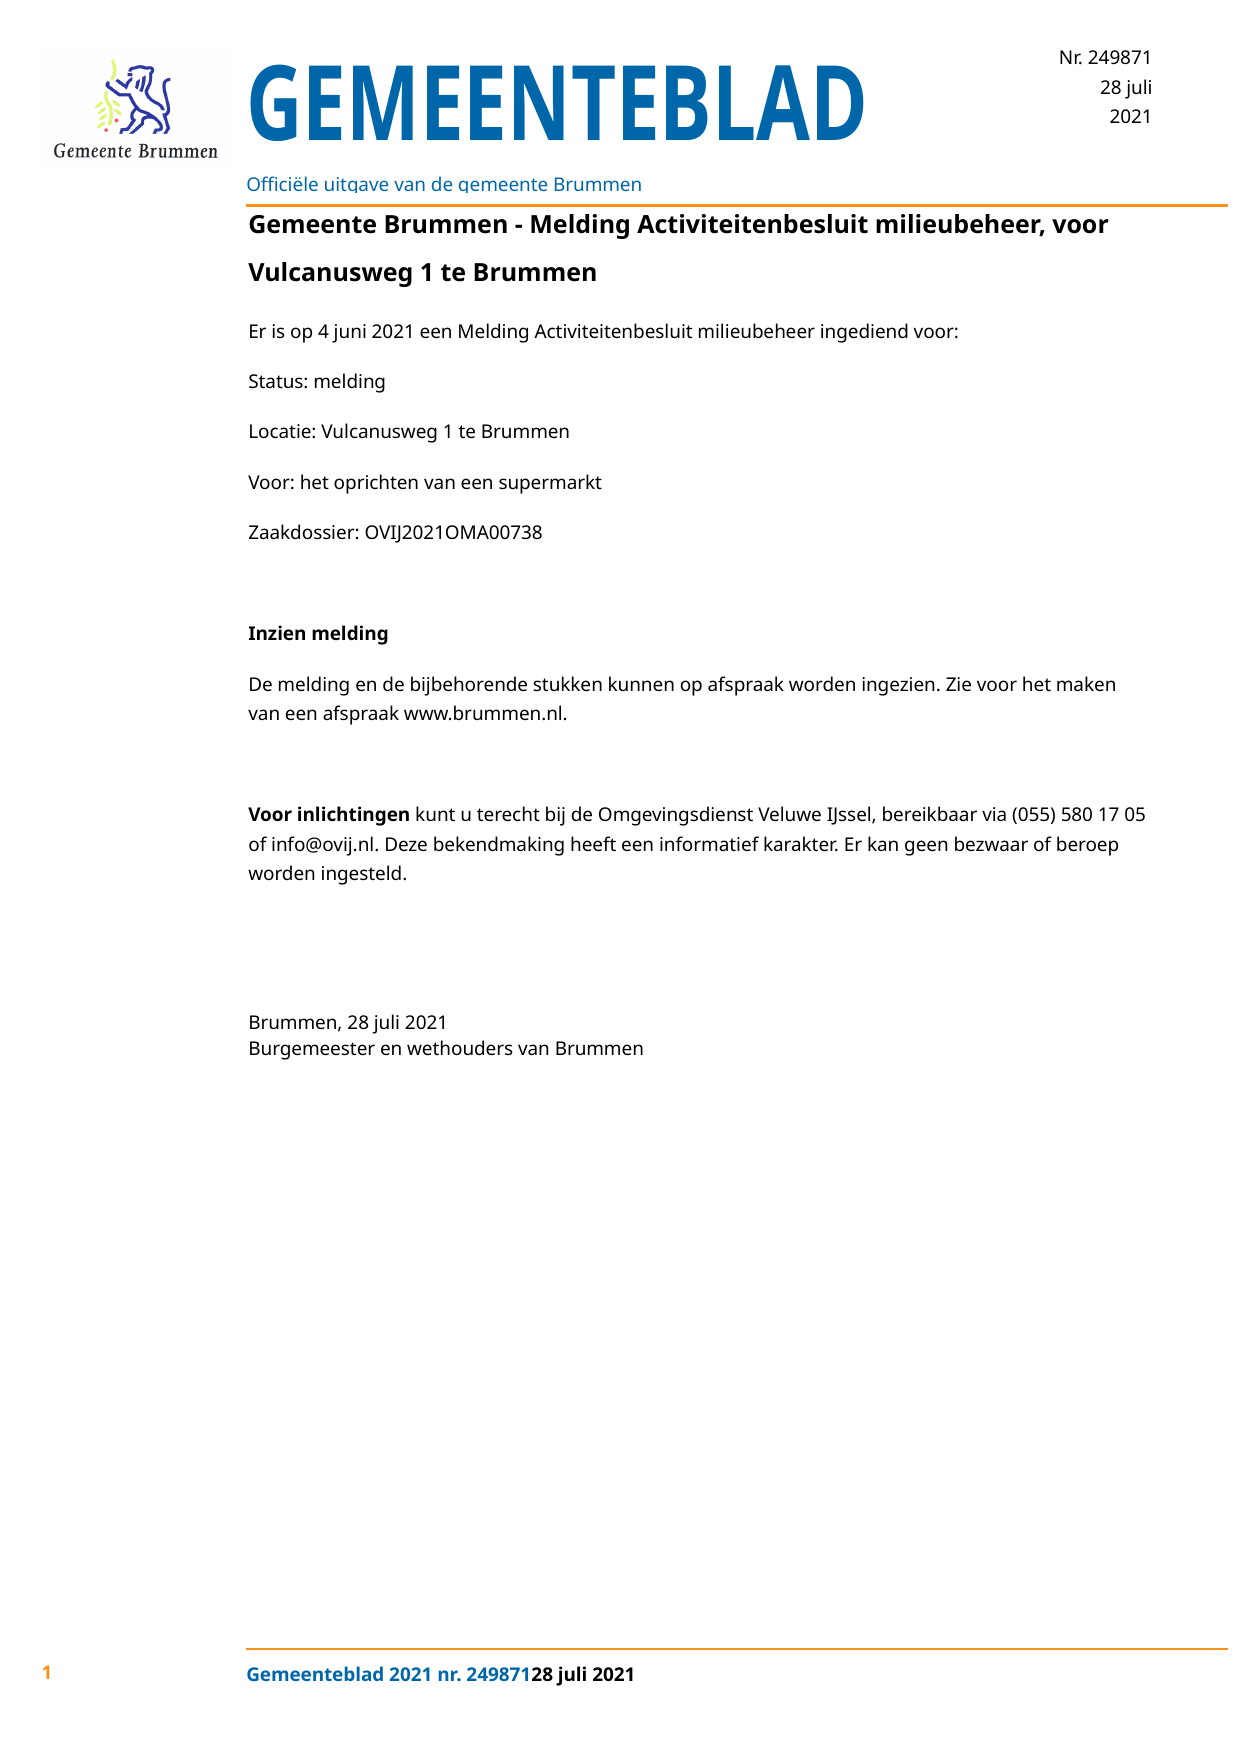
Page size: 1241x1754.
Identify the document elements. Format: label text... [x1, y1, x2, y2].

text Locatie: Vulcanusweg 1 te Brummen [248, 419, 1152, 444]
text De melding en de bijbehorende stukken kunnen op afspraak worden ingezien. Zie voor het maken van een afspraak www.brummen.nl. [248, 671, 1152, 726]
text Burgemeester en wethouders van Brummen [248, 1035, 1152, 1061]
text Brummen, 28 juli 2021 [248, 1009, 1152, 1035]
picture [41, 47, 231, 172]
text Zaakdossier: OVIJ2021OMA00738 [248, 519, 1152, 545]
text Voor inlichtingen kunt u terecht bij de Omgevingsdienst Veluwe IJssel, bereikbaar via (055) 580 17 05 of info@ovij.nl. Deze bekendmaking heeft een informatief karakter. Er kan geen bezwaar of beroep worden ingesteld. [248, 801, 1152, 886]
text Voor: het oprichten van een supermarkt [248, 469, 1152, 495]
text Inzien melding [248, 620, 1152, 646]
text Er is op 4 juni 2021 een Melding Activiteitenbesluit milieubeheer ingediend voor: [248, 318, 1152, 344]
text Status: melding [248, 368, 1152, 394]
text Gemeente Brummen - Melding Activiteitenbesluit milieubeheer, voor Vulcanusweg 1 te Brummen [248, 207, 1152, 288]
